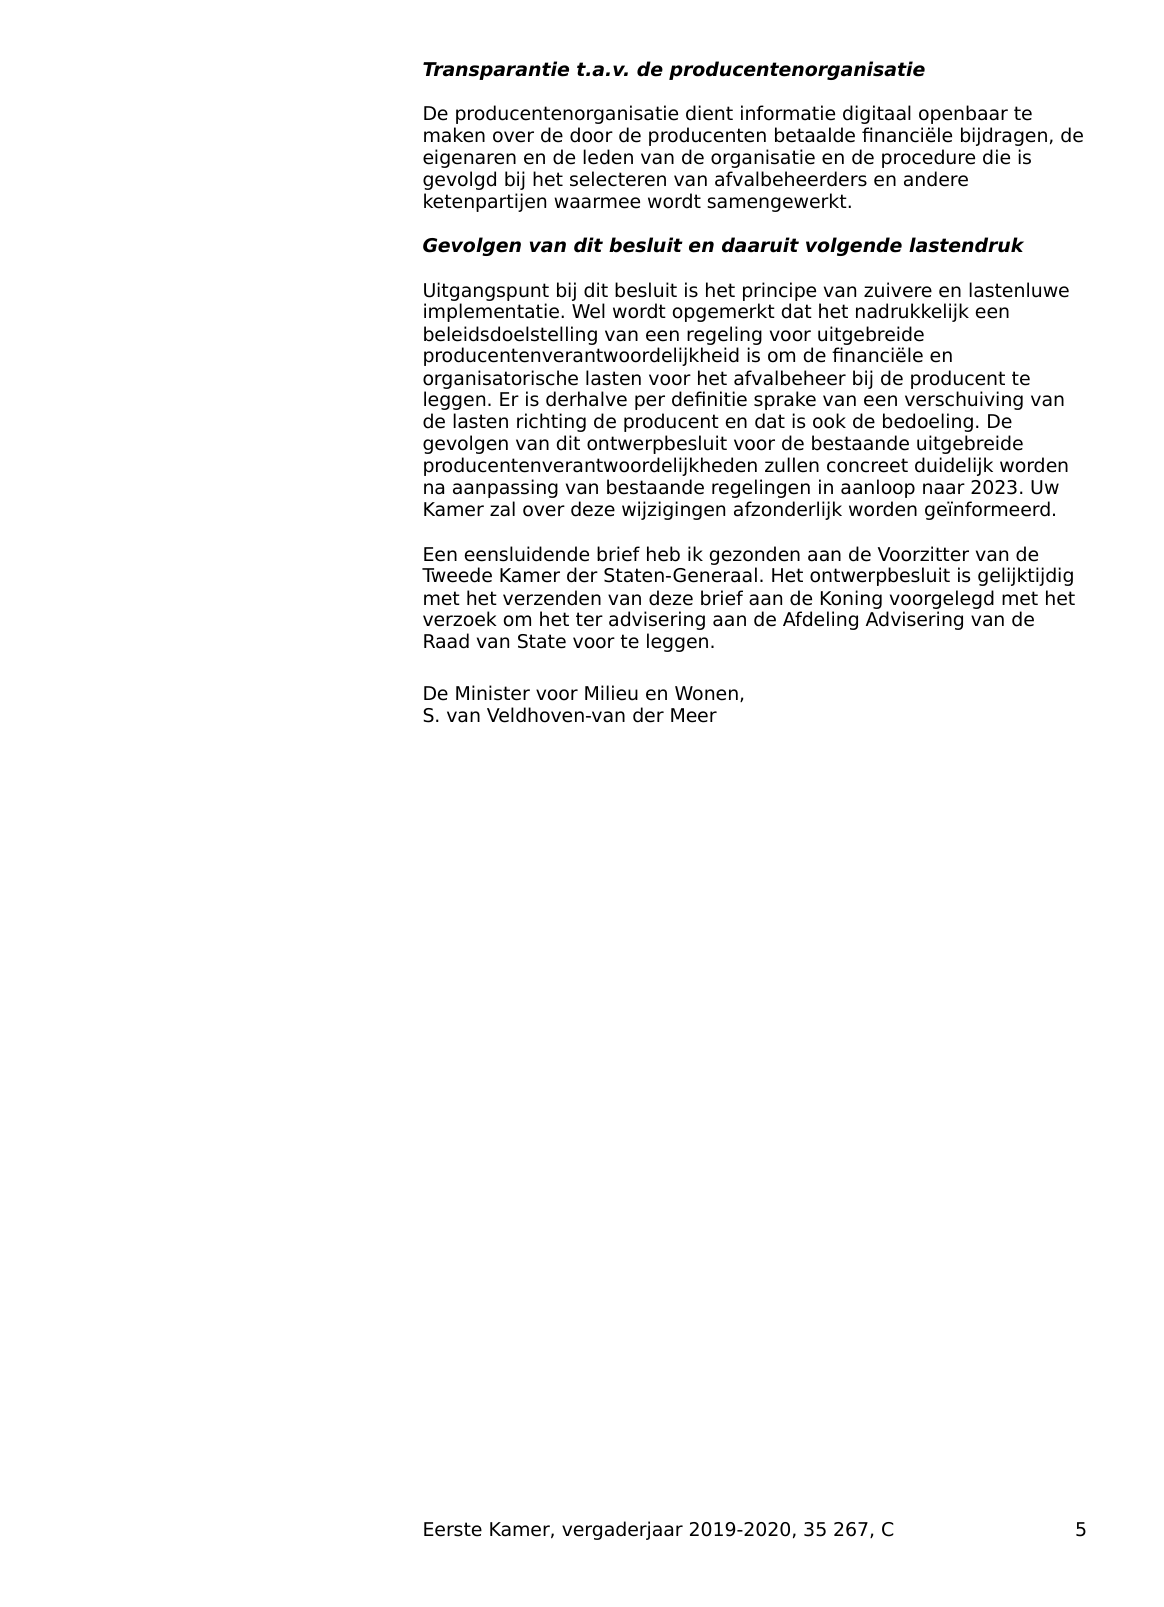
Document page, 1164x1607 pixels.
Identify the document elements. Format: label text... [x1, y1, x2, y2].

text Uitgangspunt bij dit besluit is het principe van zuivere en lastenluwe implementatie. Wel wordt opgemerkt dat het nadrukkelijk een beleidsdoelstelling van een regeling voor uitgebreide producentenverantwoordelijkheid is om de financiële en organisatorische lasten voor het afvalbeheer bij de producent te leggen. Er is derhalve per definitie sprake van een verschuiving van de lasten richting de producent en dat is ook de bedoeling. De gevolgen van dit ontwerpbesluit voor de bestaande uitgebreide producentenverantwoordelijkheden zullen concreet duidelijk worden na aanpassing van bestaande regelingen in aanloop naar 2023. Uw Kamer zal over deze wijzigingen afzonderlijk worden geïnformeerd. [422, 279, 1087, 521]
subtitle Transparantie t.a.v. de producentenorganisatie [422, 59, 1087, 81]
text De Minister voor Milieu en Wonen, S. van Veldhoven-van der Meer [422, 683, 1087, 727]
text De producentenorganisatie dient informatie digitaal openbaar te maken over de door de producenten betaalde financiële bijdragen, de eigenaren en de leden van de organisatie en de procedure die is gevolgd bij het selecteren van afvalbeheerders en andere ketenpartijen waarmee wordt samengewerkt. [422, 103, 1087, 213]
subtitle Gevolgen van dit besluit en daaruit volgende lastendruk [422, 235, 1087, 257]
text Een eensluidende brief heb ik gezonden aan de Voorzitter van de Tweede Kamer der Staten-Generaal. Het ontwerpbesluit is gelijktijdig met het verzenden van deze brief aan de Koning voorgelegd met het verzoek om het ter advisering aan de Afdeling Advisering van de Raad van State voor te leggen. [422, 543, 1087, 653]
